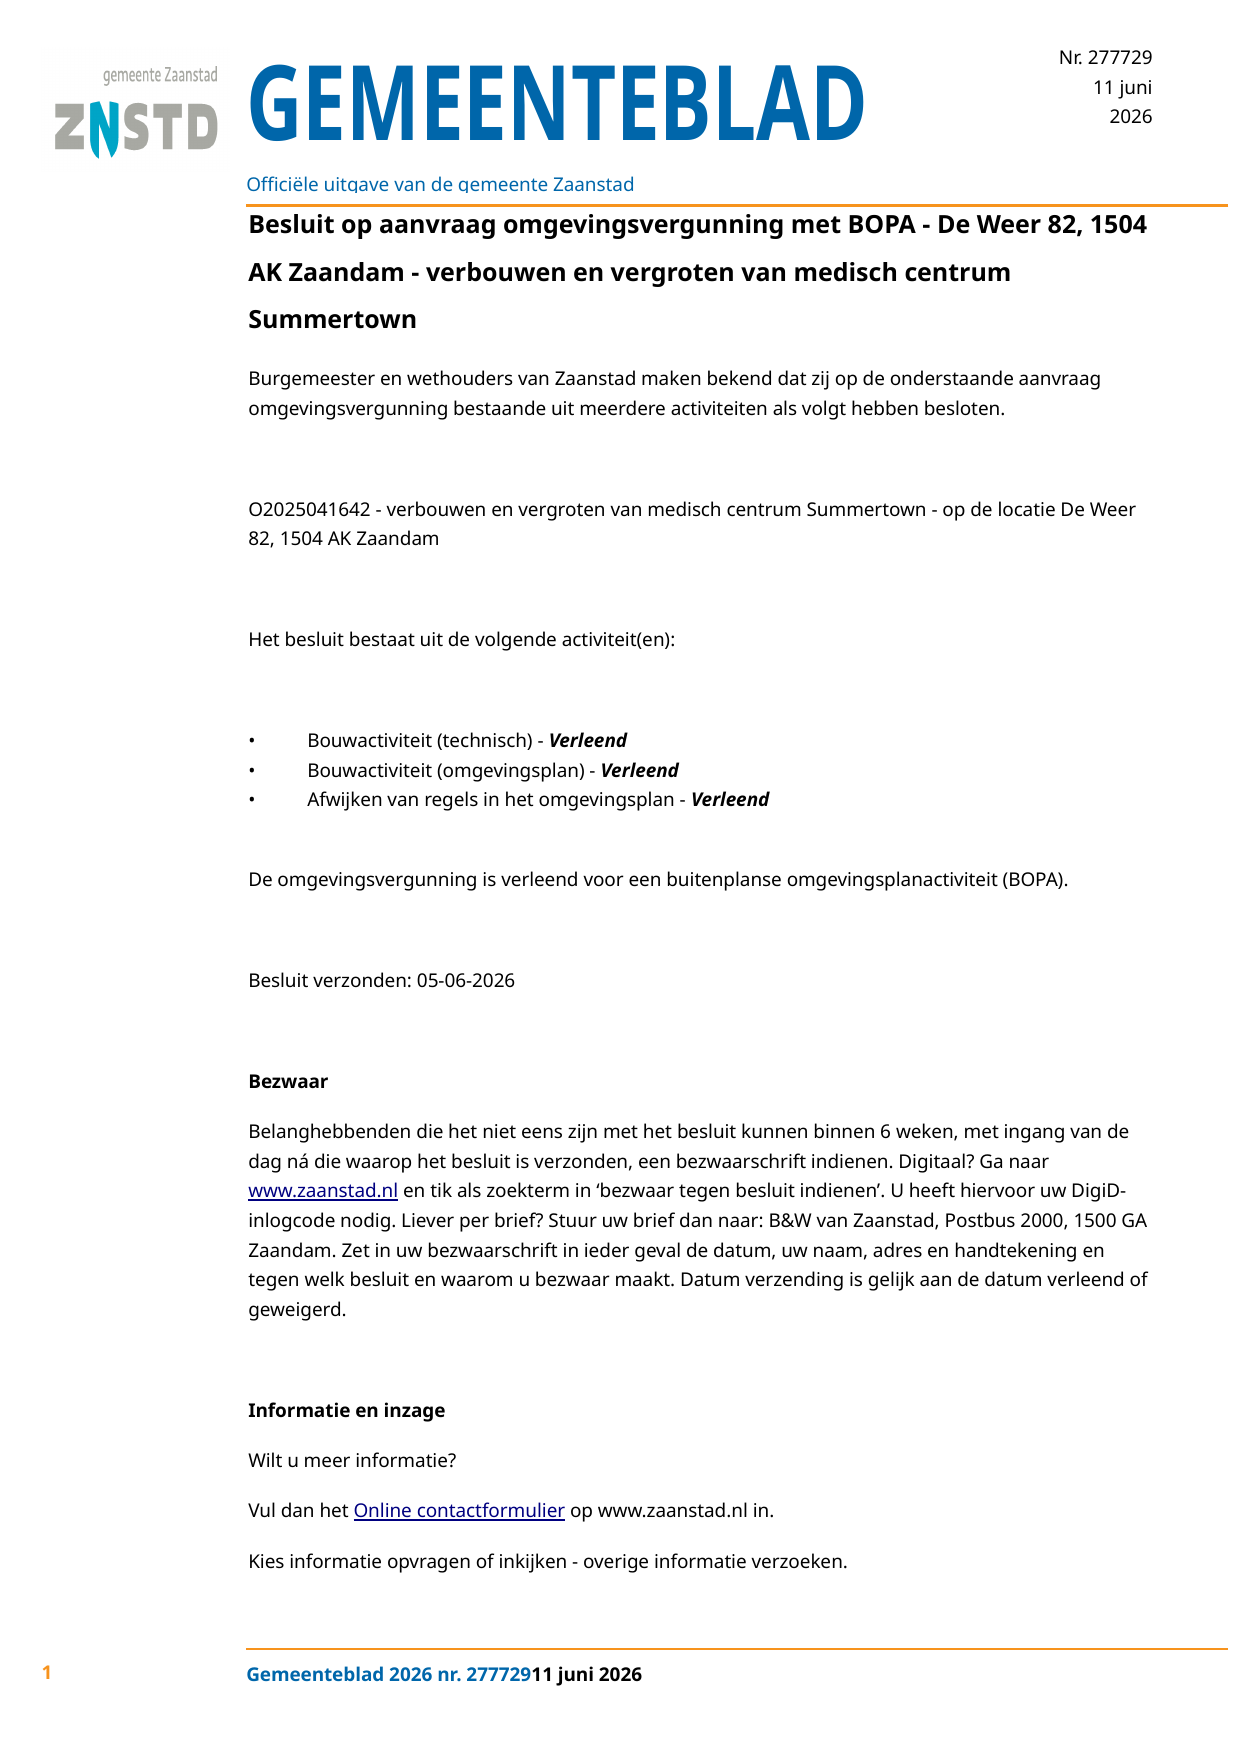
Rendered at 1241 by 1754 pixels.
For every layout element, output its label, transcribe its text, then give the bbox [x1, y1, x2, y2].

text Besluit op aanvraag omgevingsvergunning met BOPA - De Weer 82, 1504 AK Zaandam - verbouwen en vergroten van medisch centrum Summertown [248, 207, 1152, 336]
picture [41, 47, 231, 172]
text Informatie en inzage [248, 1397, 1152, 1422]
text Bezwaar [248, 1068, 1152, 1094]
text Besluit verzonden: 05-06-2026 [248, 967, 1152, 993]
text Wilt u meer informatie? [248, 1447, 1152, 1473]
text Het besluit bestaat uit de volgende activiteit(en): [248, 626, 1152, 652]
text Vul dan het Online contactformulier op www.zaanstad.nl in. [248, 1498, 1152, 1523]
text Kies informatie opvragen of inkijken - overige informatie verzoeken. [248, 1548, 1152, 1574]
text Belanghebbenden die het niet eens zijn met het besluit kunnen binnen 6 weken, met ingang van de dag ná die waarop het besluit is verzonden, een bezwaarschrift indienen. Digitaal? Ga naar www.zaanstad.nl en tik als zoekterm in ‘bezwaar tegen besluit indienen’. U heeft hiervoor uw DigiD-inlogcode nodig. Liever per brief? Stuur uw brief dan naar: B&W van Zaanstad, Postbus 2000, 1500 GA Zaandam. Zet in uw bezwaarschrift in ieder geval de datum, uw naam, adres en handtekening en tegen welk besluit en waarom u bezwaar maakt. Datum verzending is gelijk aan de datum verleend of geweigerd. [248, 1118, 1152, 1322]
text O2025041642 - verbouwen en vergroten van medisch centrum Summertown - op de locatie De Weer 82, 1504 AK Zaandam [248, 496, 1152, 551]
list Bouwactiviteit (technisch) - Verleend [248, 727, 1152, 753]
list Afwijken van regels in het omgevingsplan - Verleend [248, 786, 1152, 812]
text De omgevingsvergunning is verleend voor een buitenplanse omgevingsplanactiviteit (BOPA). [248, 866, 1152, 892]
list Bouwactiviteit (omgevingsplan) - Verleend [248, 757, 1152, 782]
text Burgemeester en wethouders van Zaanstad maken bekend dat zij op de onderstaande aanvraag omgevingsvergunning bestaande uit meerdere activiteiten als volgt hebben besloten. [248, 366, 1152, 421]
